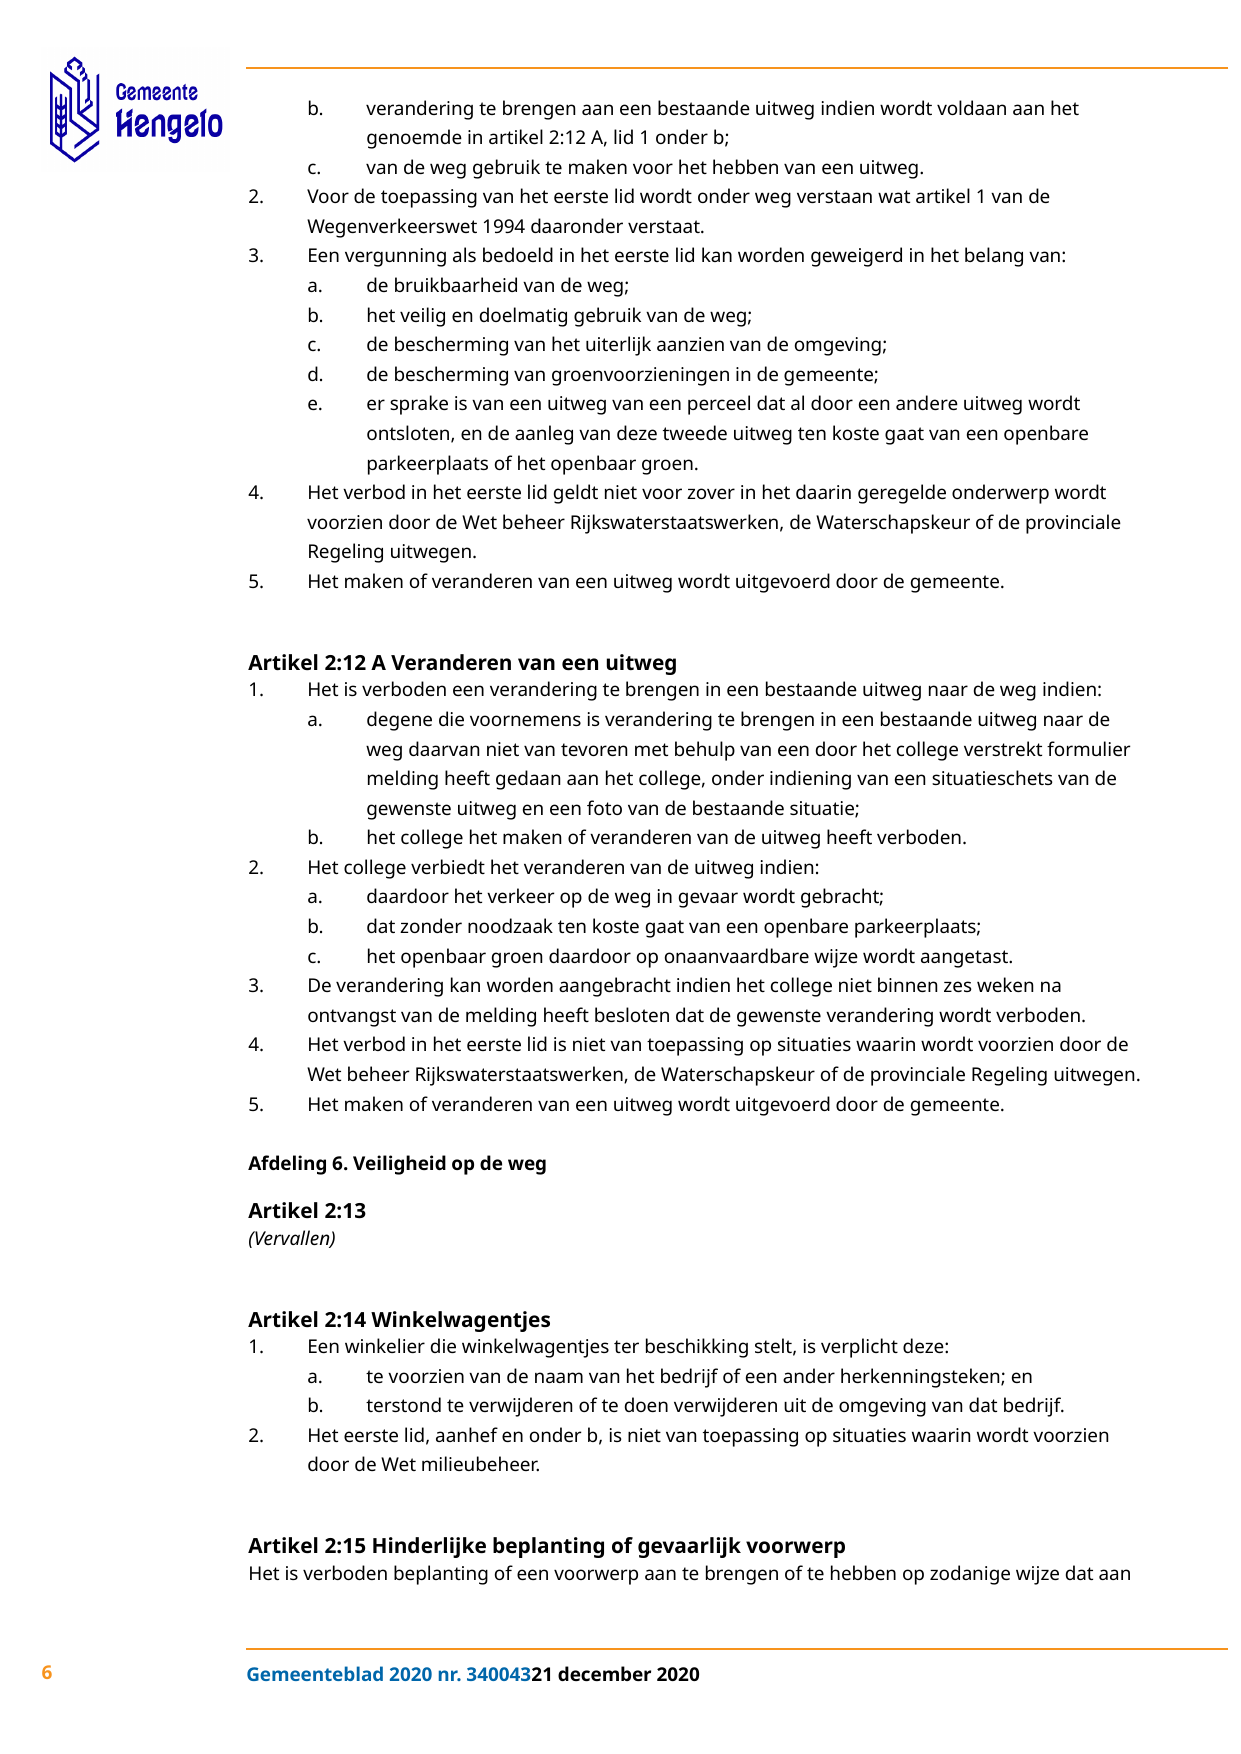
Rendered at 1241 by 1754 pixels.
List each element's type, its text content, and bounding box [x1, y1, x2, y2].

list Een winkelier die winkelwagentjes ter beschikking stelt, is verplicht deze: [248, 1333, 1152, 1359]
picture [41, 47, 231, 172]
list de bescherming van het uiterlijk aanzien van de omgeving; [307, 331, 1152, 357]
list Het verbod in het eerste lid is niet van toepassing op situaties waarin wordt voorzien door de Wet beheer Rijkswaterstaatswerken, de Waterschapskeur of de provinciale Regeling uitwegen. [248, 1032, 1152, 1087]
list De verandering kan worden aangebracht indien het college niet binnen zes weken na ontvangst van de melding heeft besloten dat de gewenste verandering wordt verboden. [248, 972, 1152, 1028]
text Afdeling 6. Veiligheid op de weg [248, 1150, 1152, 1176]
text Artikel 2:15 Hinderlijke beplanting of gevaarlijk voorwerp [248, 1532, 1152, 1560]
list Het college verbiedt het veranderen van de uitweg indien: [248, 854, 1152, 880]
list degene die voornemens is verandering te brengen in een bestaande uitweg naar de weg daarvan niet van tevoren met behulp van een door het college verstrekt formulier melding heeft gedaan aan het college, onder indiening van een situatieschets van de gewenste uitweg en een foto van de bestaande situatie; [307, 706, 1152, 821]
list van de weg gebruik te maken voor het hebben van een uitweg. [307, 154, 1152, 180]
list het openbaar groen daardoor op onaanvaardbare wijze wordt aangetast. [307, 943, 1152, 968]
list dat zonder noodzaak ten koste gaat van een openbare parkeerplaats; [307, 913, 1152, 939]
list Een vergunning als bedoeld in het eerste lid kan worden geweigerd in het belang van: [248, 243, 1152, 268]
list Het eerste lid, aanhef en onder b, is niet van toepassing op situaties waarin wordt voorzien door de Wet milieubeheer. [248, 1422, 1152, 1477]
list Het maken of veranderen van een uitweg wordt uitgevoerd door de gemeente. [248, 1091, 1152, 1116]
text Artikel 2:13 [248, 1196, 1152, 1225]
text Artikel 2:12 A Veranderen van een uitweg [248, 648, 1152, 677]
list Het maken of veranderen van een uitweg wordt uitgevoerd door de gemeente. [248, 568, 1152, 594]
list terstond te verwijderen of te doen verwijderen uit de omgeving van dat bedrijf. [307, 1392, 1152, 1418]
list Het verbod in het eerste lid geldt niet voor zover in het daarin geregelde onderwerp wordt voorzien door de Wet beheer Rijkswaterstaatswerken, de Waterschapskeur of de provinciale Regeling uitwegen. [248, 479, 1152, 564]
list er sprake is van een uitweg van een perceel dat al door een andere uitweg wordt ontsloten, en de aanleg van deze tweede uitweg ten koste gaat van een openbare parkeerplaats of het openbaar groen. [307, 391, 1152, 476]
list het veilig en doelmatig gebruik van de weg; [307, 302, 1152, 328]
text Het is verboden beplanting of een voorwerp aan te brengen of te hebben op zodanige wijze dat aan [248, 1560, 1152, 1586]
list te voorzien van de naam van het bedrijf of een ander herkenningsteken; en [307, 1363, 1152, 1389]
list daardoor het verkeer op de weg in gevaar wordt gebracht; [307, 884, 1152, 909]
text Artikel 2:14 Winkelwagentjes [248, 1305, 1152, 1333]
text (Vervallen) [248, 1225, 1152, 1251]
list de bescherming van groenvoorzieningen in de gemeente; [307, 361, 1152, 387]
list Voor de toepassing van het eerste lid wordt onder weg verstaan wat artikel 1 van de Wegenverkeerswet 1994 daaronder verstaat. [248, 183, 1152, 239]
list de bruikbaarheid van de weg; [307, 272, 1152, 298]
list Het is verboden een verandering te brengen in een bestaande uitweg naar de weg indien: [248, 677, 1152, 702]
list verandering te brengen aan een bestaande uitweg indien wordt voldaan aan het genoemde in artikel 2:12 A, lid 1 onder b; [307, 95, 1152, 150]
list het college het maken of veranderen van de uitweg heeft verboden. [307, 824, 1152, 850]
